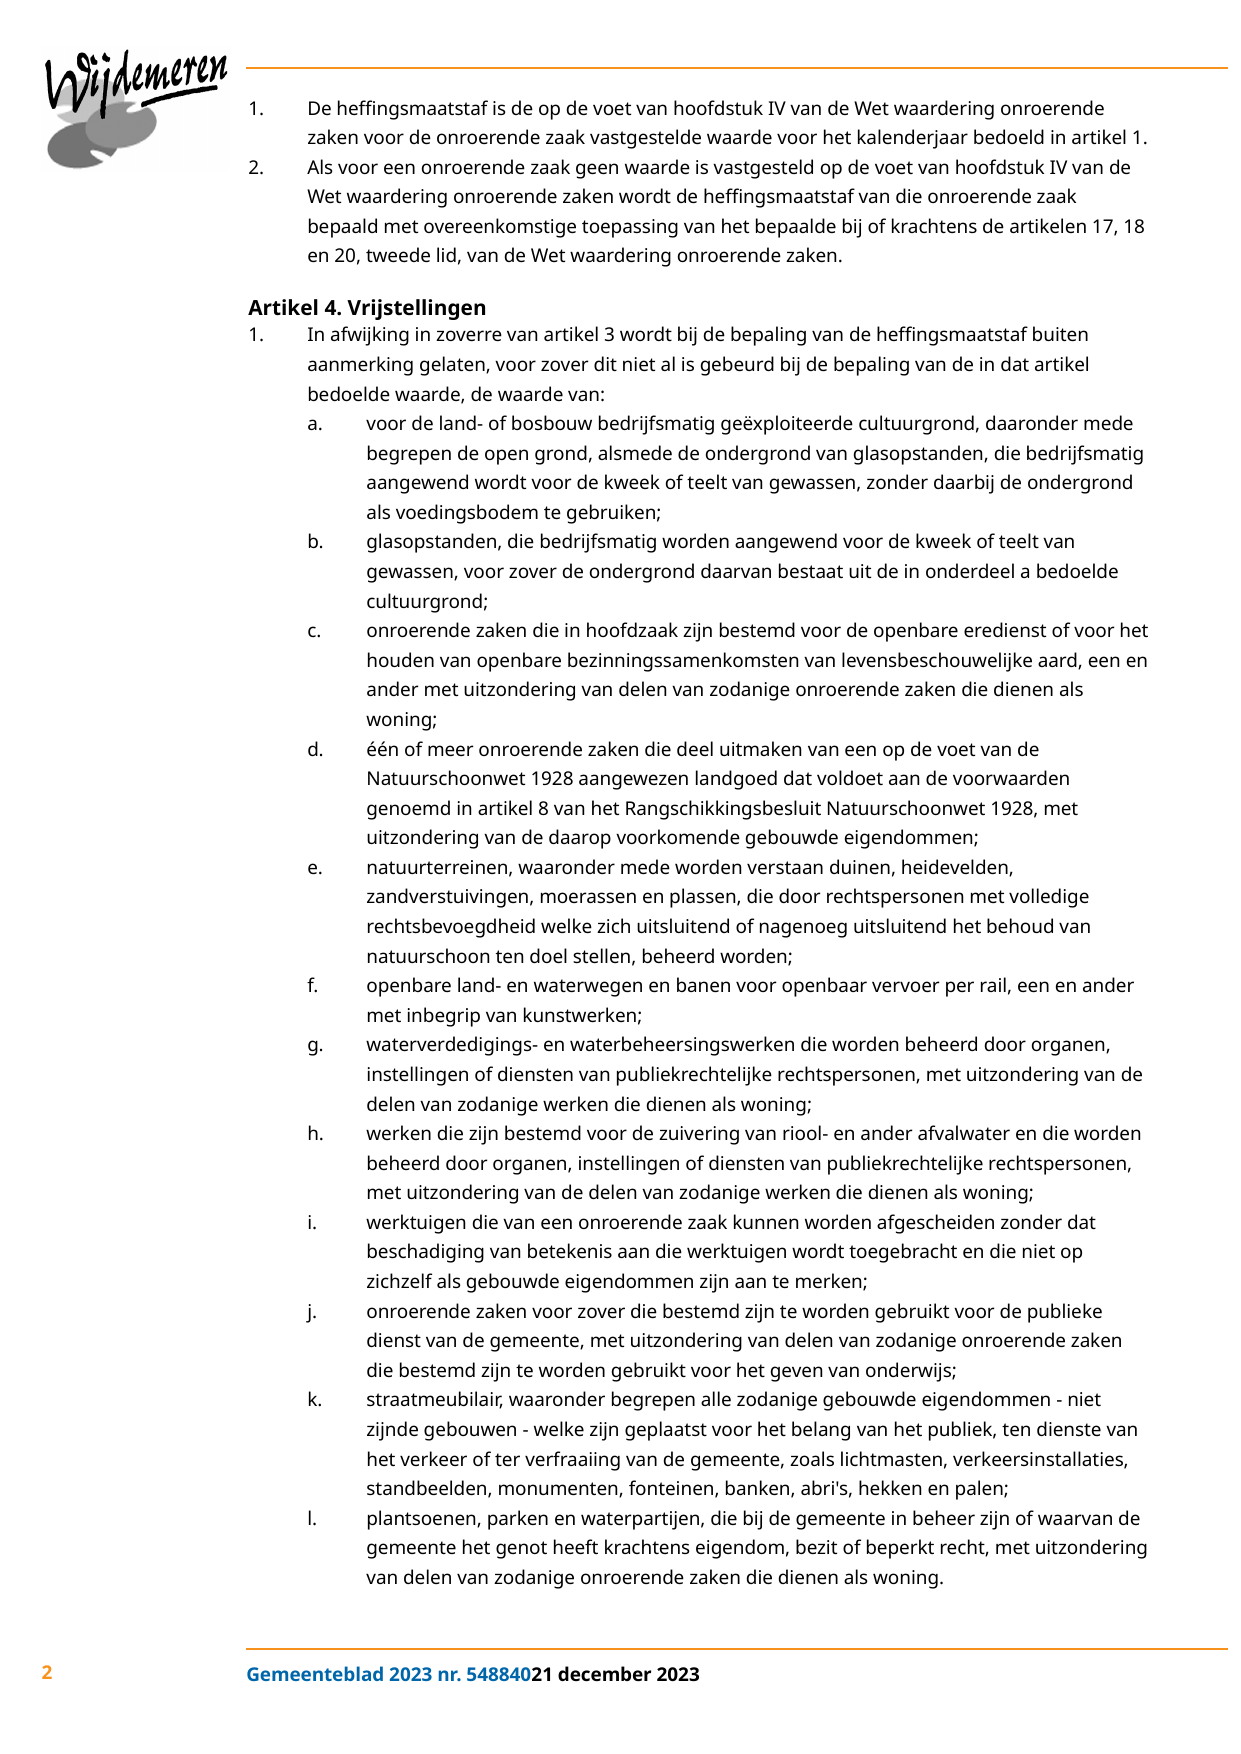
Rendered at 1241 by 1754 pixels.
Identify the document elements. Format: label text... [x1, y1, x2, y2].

text Artikel 4. Vrijstellingen [248, 293, 1152, 322]
list glasopstanden, die bedrijfsmatig worden aangewend voor de kweek of teelt van gewassen, voor zover de ondergrond daarvan bestaat uit de in onderdeel a bedoelde cultuurgrond; [307, 529, 1152, 613]
list onroerende zaken voor zover die bestemd zijn te worden gebruikt voor de publieke dienst van de gemeente, met uitzondering van delen van zodanige onroerende zaken die bestemd zijn te worden gebruikt voor het geven van onderwijs; [307, 1298, 1152, 1383]
list Als voor een onroerende zaak geen waarde is vastgesteld op de voet van hoofdstuk IV van de Wet waardering onroerende zaken wordt de heffingsmaatstaf van die onroerende zaak bepaald met overeenkomstige toepassing van het bepaalde bij of krachtens de artikelen 17, 18 en 20, tweede lid, van de Wet waardering onroerende zaken. [248, 154, 1152, 268]
list waterverdedigings- en waterbeheersingswerken die worden beheerd door organen, instellingen of diensten van publiekrechtelijke rechtspersonen, met uitzondering van de delen van zodanige werken die dienen als woning; [307, 1032, 1152, 1116]
list natuurterreinen, waaronder mede worden verstaan duinen, heidevelden, zandverstuivingen, moerassen en plassen, die door rechtspersonen met volledige rechtsbevoegdheid welke zich uitsluitend of nagenoeg uitsluitend het behoud van natuurschoon ten doel stellen, beheerd worden; [307, 854, 1152, 968]
list één of meer onroerende zaken die deel uitmaken van een op de voet van de Natuurschoonwet 1928 aangewezen landgoed dat voldoet aan de voorwaarden genoemd in artikel 8 van het Rangschikkingsbesluit Natuurschoonwet 1928, met uitzondering van de daarop voorkomende gebouwde eigendommen; [307, 736, 1152, 850]
list plantsoenen, parken en waterpartijen, die bij de gemeente in beheer zijn of waarvan de gemeente het genot heeft krachtens eigendom, bezit of beperkt recht, met uitzondering van delen van zodanige onroerende zaken die dienen als woning. [307, 1505, 1152, 1590]
list openbare land- en waterwegen en banen voor openbaar vervoer per rail, een en ander met inbegrip van kunstwerken; [307, 972, 1152, 1028]
list werktuigen die van een onroerende zaak kunnen worden afgescheiden zonder dat beschadiging van betekenis aan die werktuigen wordt toegebracht en die niet op zichzelf als gebouwde eigendommen zijn aan te merken; [307, 1209, 1152, 1294]
list De heffingsmaatstaf is de op de voet van hoofdstuk IV van de Wet waardering onroerende zaken voor de onroerende zaak vastgestelde waarde voor het kalenderjaar bedoeld in artikel 1. [248, 95, 1152, 150]
picture [41, 47, 231, 172]
list werken die zijn bestemd voor de zuivering van riool- en ander afvalwater en die worden beheerd door organen, instellingen of diensten van publiekrechtelijke rechtspersonen, met uitzondering van de delen van zodanige werken die dienen als woning; [307, 1120, 1152, 1205]
list voor de land- of bosbouw bedrijfsmatig geëxploiteerde cultuurgrond, daaronder mede begrepen de open grond, alsmede de ondergrond van glasopstanden, die bedrijfsmatig aangewend wordt voor de kweek of teelt van gewassen, zonder daarbij de ondergrond als voedingsbodem te gebruiken; [307, 410, 1152, 525]
list onroerende zaken die in hoofdzaak zijn bestemd voor de openbare eredienst of voor het houden van openbare bezinningssamenkomsten van levensbeschouwelijke aard, een en ander met uitzondering van delen van zodanige onroerende zaken die dienen als woning; [307, 617, 1152, 732]
list straatmeubilair, waaronder begrepen alle zodanige gebouwde eigendommen - niet zijnde gebouwen - welke zijn geplaatst voor het belang van het publiek, ten dienste van het verkeer of ter verfraaiing van de gemeente, zoals lichtmasten, verkeersinstallaties, standbeelden, monumenten, fonteinen, banken, abri's, hekken en palen; [307, 1387, 1152, 1501]
list In afwijking in zoverre van artikel 3 wordt bij de bepaling van de heffingsmaatstaf buiten aanmerking gelaten, voor zover dit niet al is gebeurd bij de bepaling van de in dat artikel bedoelde waarde, de waarde van: [248, 322, 1152, 406]
